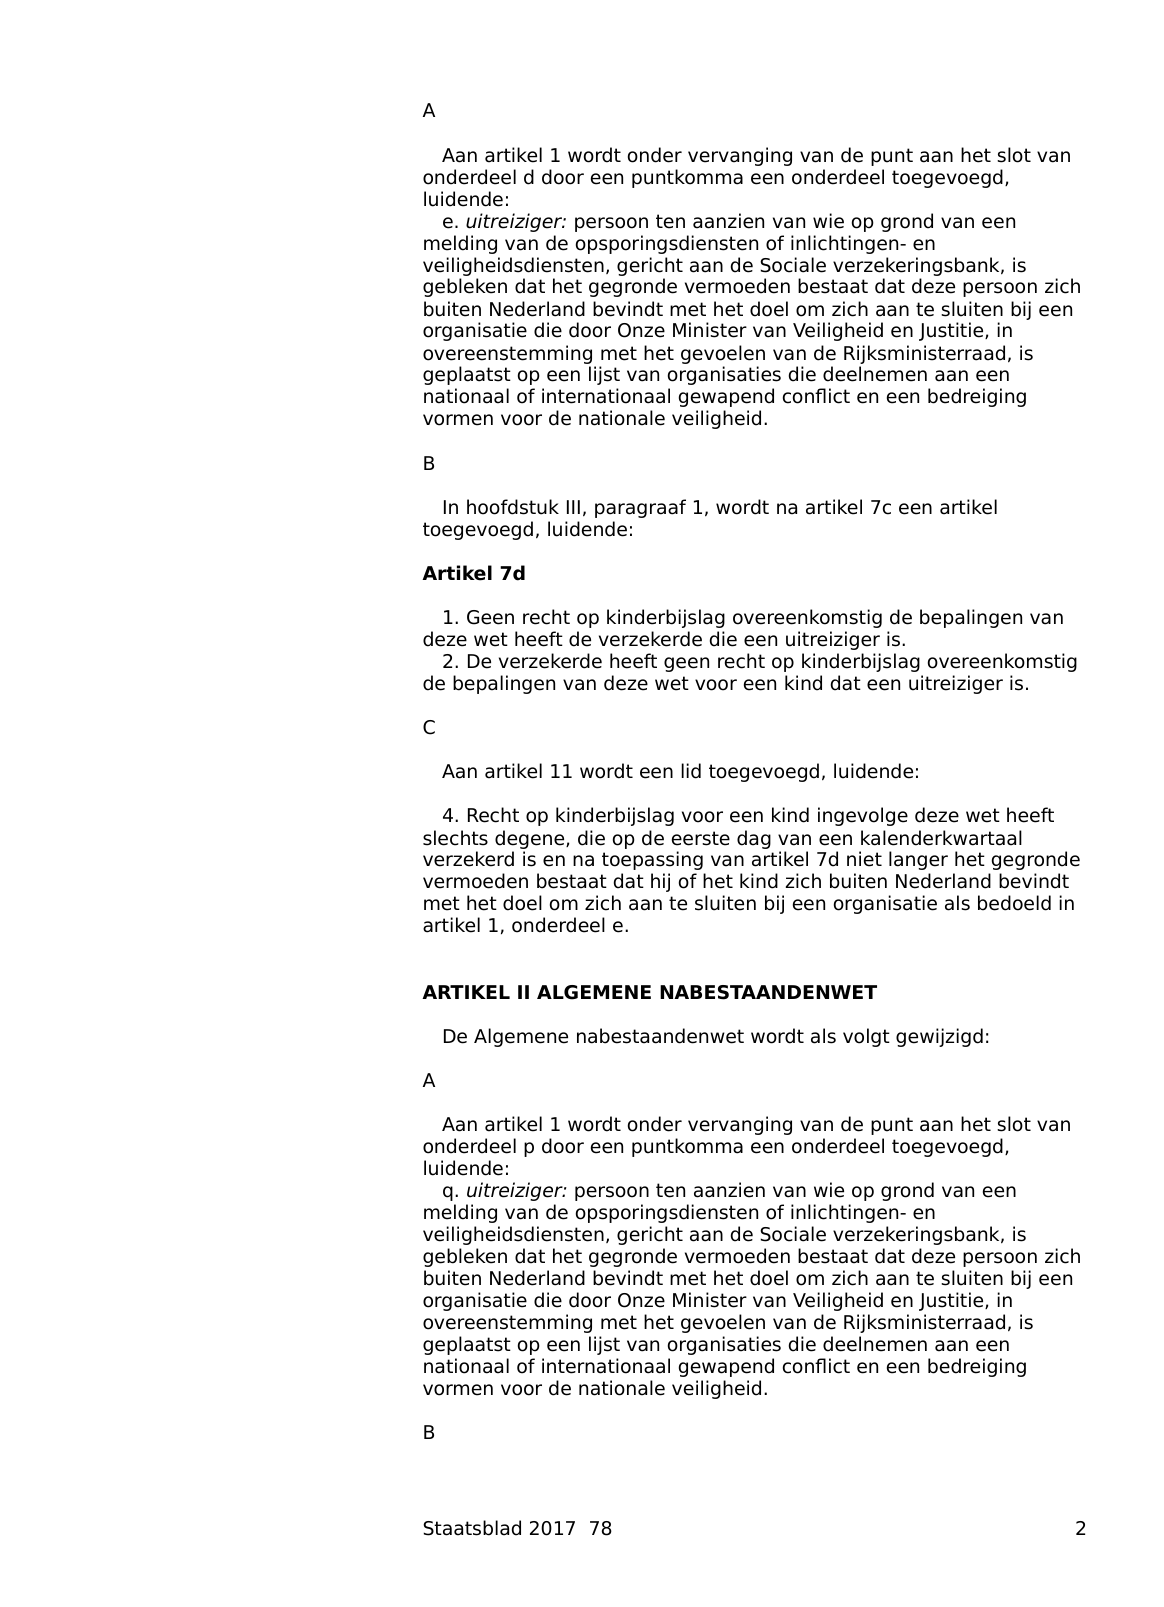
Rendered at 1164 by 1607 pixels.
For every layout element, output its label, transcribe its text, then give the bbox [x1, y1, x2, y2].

subtitle Artikel 7d [422, 563, 1087, 585]
text B [422, 1422, 1087, 1444]
text e. uitreiziger: persoon ten aanzien van wie op grond van een melding van de opsporingsdiensten of inlichtingen- en veiligheidsdiensten, gericht aan de Sociale verzekeringsbank, is gebleken dat het gegronde vermoeden bestaat dat deze persoon zich buiten Nederland bevindt met het doel om zich aan te sluiten bij een organisatie die door Onze Minister van Veiligheid en Justitie, in overeenstemming met het gevoelen van de Rijksministerraad, is geplaatst op een lijst van organisaties die deelnemen aan een nationaal of internationaal gewapend conflict en een bedreiging vormen voor de nationale veiligheid. [422, 211, 1087, 430]
text 1. Geen recht op kinderbijslag overeenkomstig de bepalingen van deze wet heeft de verzekerde die een uitreiziger is. [422, 607, 1087, 651]
text B [422, 452, 1087, 474]
text De Algemene nabestaandenwet wordt als volgt gewijzigd: [422, 1026, 1087, 1048]
text A [422, 100, 1087, 122]
text 4. Recht op kinderbijslag voor een kind ingevolge deze wet heeft slechts degene, die op de eerste dag van een kalenderkwartaal verzekerd is en na toepassing van artikel 7d niet langer het gegronde vermoeden bestaat dat hij of het kind zich buiten Nederland bevindt met het doel om zich aan te sluiten bij een organisatie als bedoeld in artikel 1, onderdeel e. [422, 805, 1087, 937]
text In hoofdstuk III, paragraaf 1, wordt na artikel 7c een artikel toegevoegd, luidende: [422, 497, 1087, 541]
text Aan artikel 1 wordt onder vervanging van de punt aan het slot van onderdeel d door een puntkomma een onderdeel toegevoegd, luidende: [422, 144, 1087, 211]
subtitle ARTIKEL II ALGEMENE NABESTAANDENWET [422, 982, 1087, 1004]
text C [422, 717, 1087, 739]
text Aan artikel 1 wordt onder vervanging van de punt aan het slot van onderdeel p door een puntkomma een onderdeel toegevoegd, luidende: [422, 1114, 1087, 1180]
text 2. De verzekerde heeft geen recht op kinderbijslag overeenkomstig de bepalingen van deze wet voor een kind dat een uitreiziger is. [422, 651, 1087, 695]
text A [422, 1070, 1087, 1092]
text Aan artikel 11 wordt een lid toegevoegd, luidende: [422, 761, 1087, 783]
text q. uitreiziger: persoon ten aanzien van wie op grond van een melding van de opsporingsdiensten of inlichtingen- en veiligheidsdiensten, gericht aan de Sociale verzekeringsbank, is gebleken dat het gegronde vermoeden bestaat dat deze persoon zich buiten Nederland bevindt met het doel om zich aan te sluiten bij een organisatie die door Onze Minister van Veiligheid en Justitie, in overeenstemming met het gevoelen van de Rijksministerraad, is geplaatst op een lijst van organisaties die deelnemen aan een nationaal of internationaal gewapend conflict en een bedreiging vormen voor de nationale veiligheid. [422, 1180, 1087, 1400]
